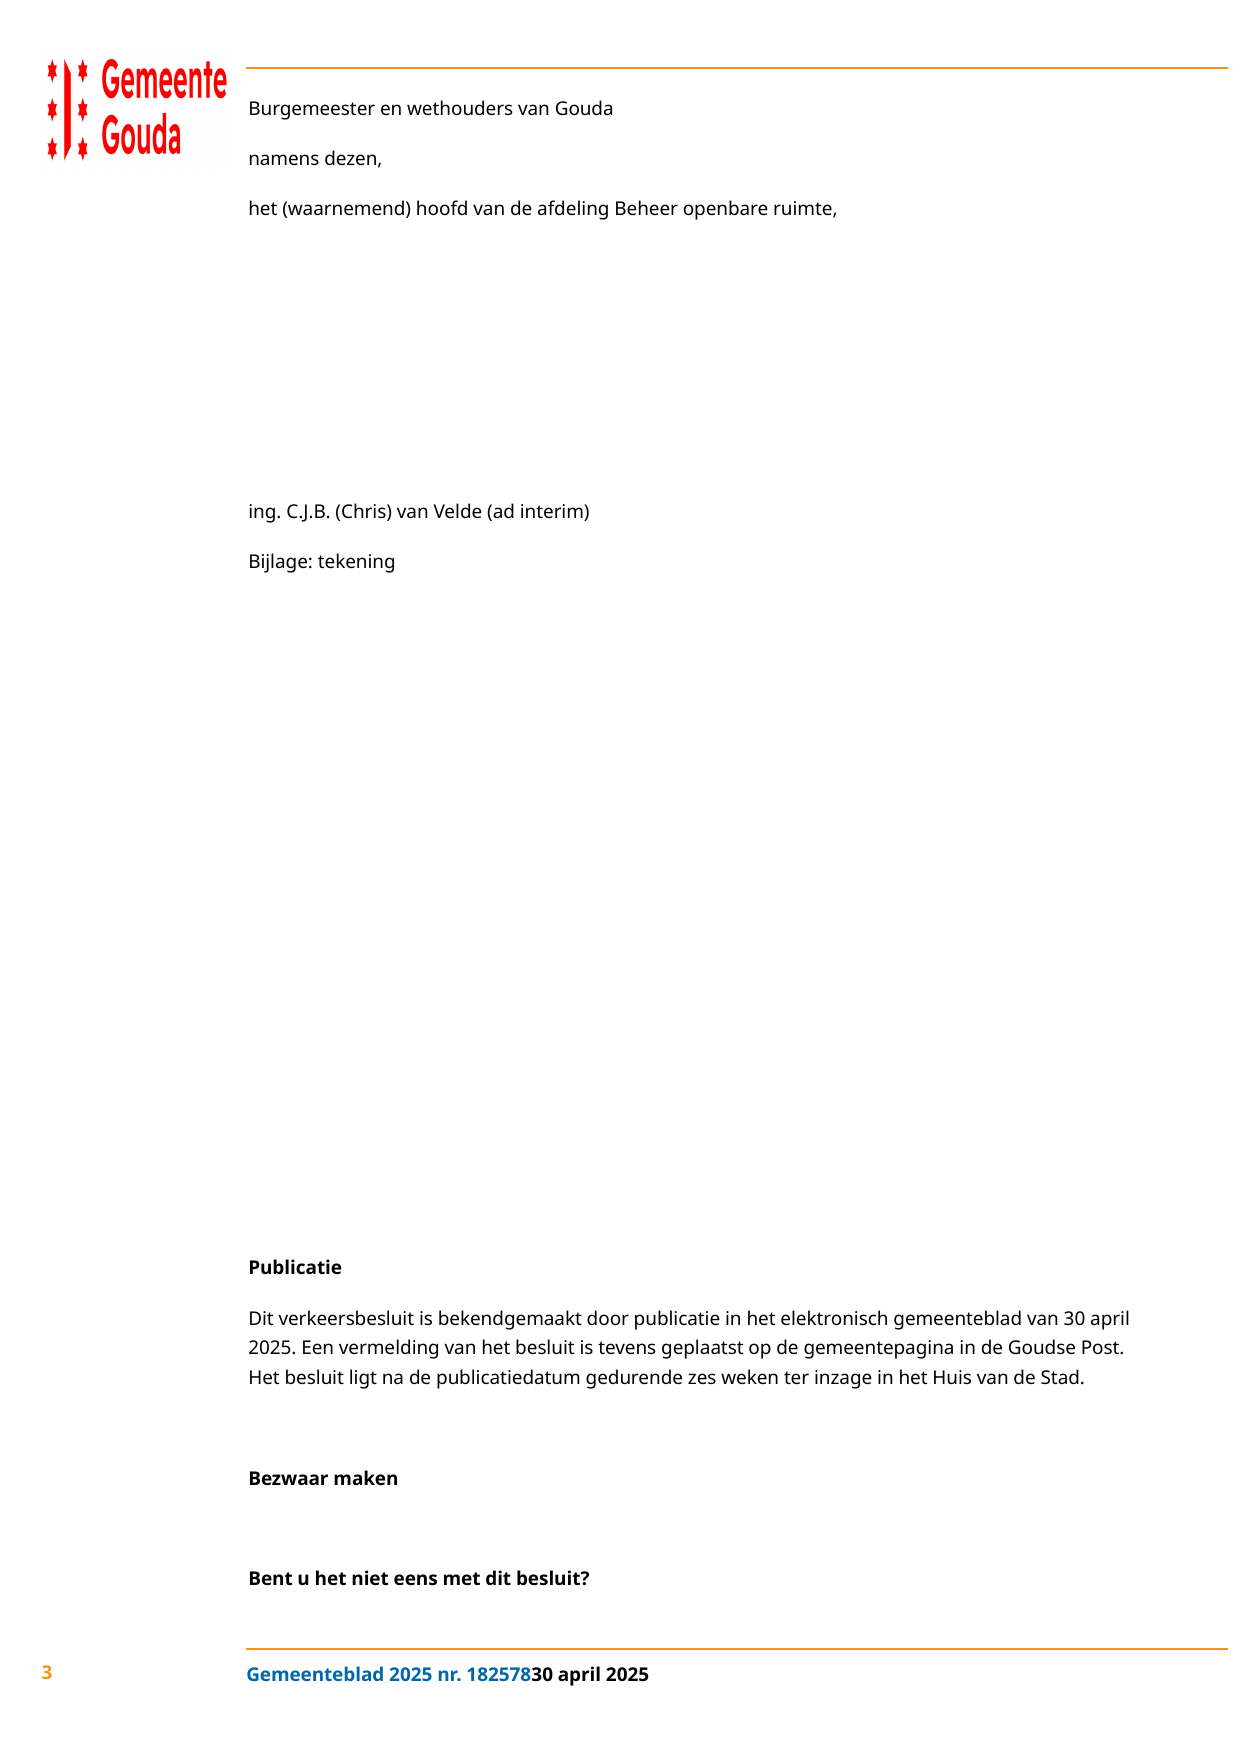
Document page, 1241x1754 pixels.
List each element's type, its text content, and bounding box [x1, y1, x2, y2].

text het (waarnemend) hoofd van de afdeling Beheer openbare ruimte, [248, 196, 1152, 221]
text Bent u het niet eens met dit besluit? [248, 1566, 1152, 1591]
text namens dezen, [248, 145, 1152, 171]
text Bijlage: tekening [248, 548, 1152, 574]
text Bezwaar maken [248, 1465, 1152, 1491]
picture [41, 47, 231, 172]
text Burgemeester en wethouders van Gouda [248, 95, 1152, 121]
text Publicatie [248, 1254, 1152, 1280]
text ing. C.J.B. (Chris) van Velde (ad interim) [248, 498, 1152, 524]
text Dit verkeersbesluit is bekendgemaakt door publicatie in het elektronisch gemeenteblad van 30 april 2025. Een vermelding van het besluit is tevens geplaatst op de gemeentepagina in de Goudse Post. Het besluit ligt na de publicatiedatum gedurende zes weken ter inzage in het Huis van de Stad. [248, 1305, 1152, 1390]
